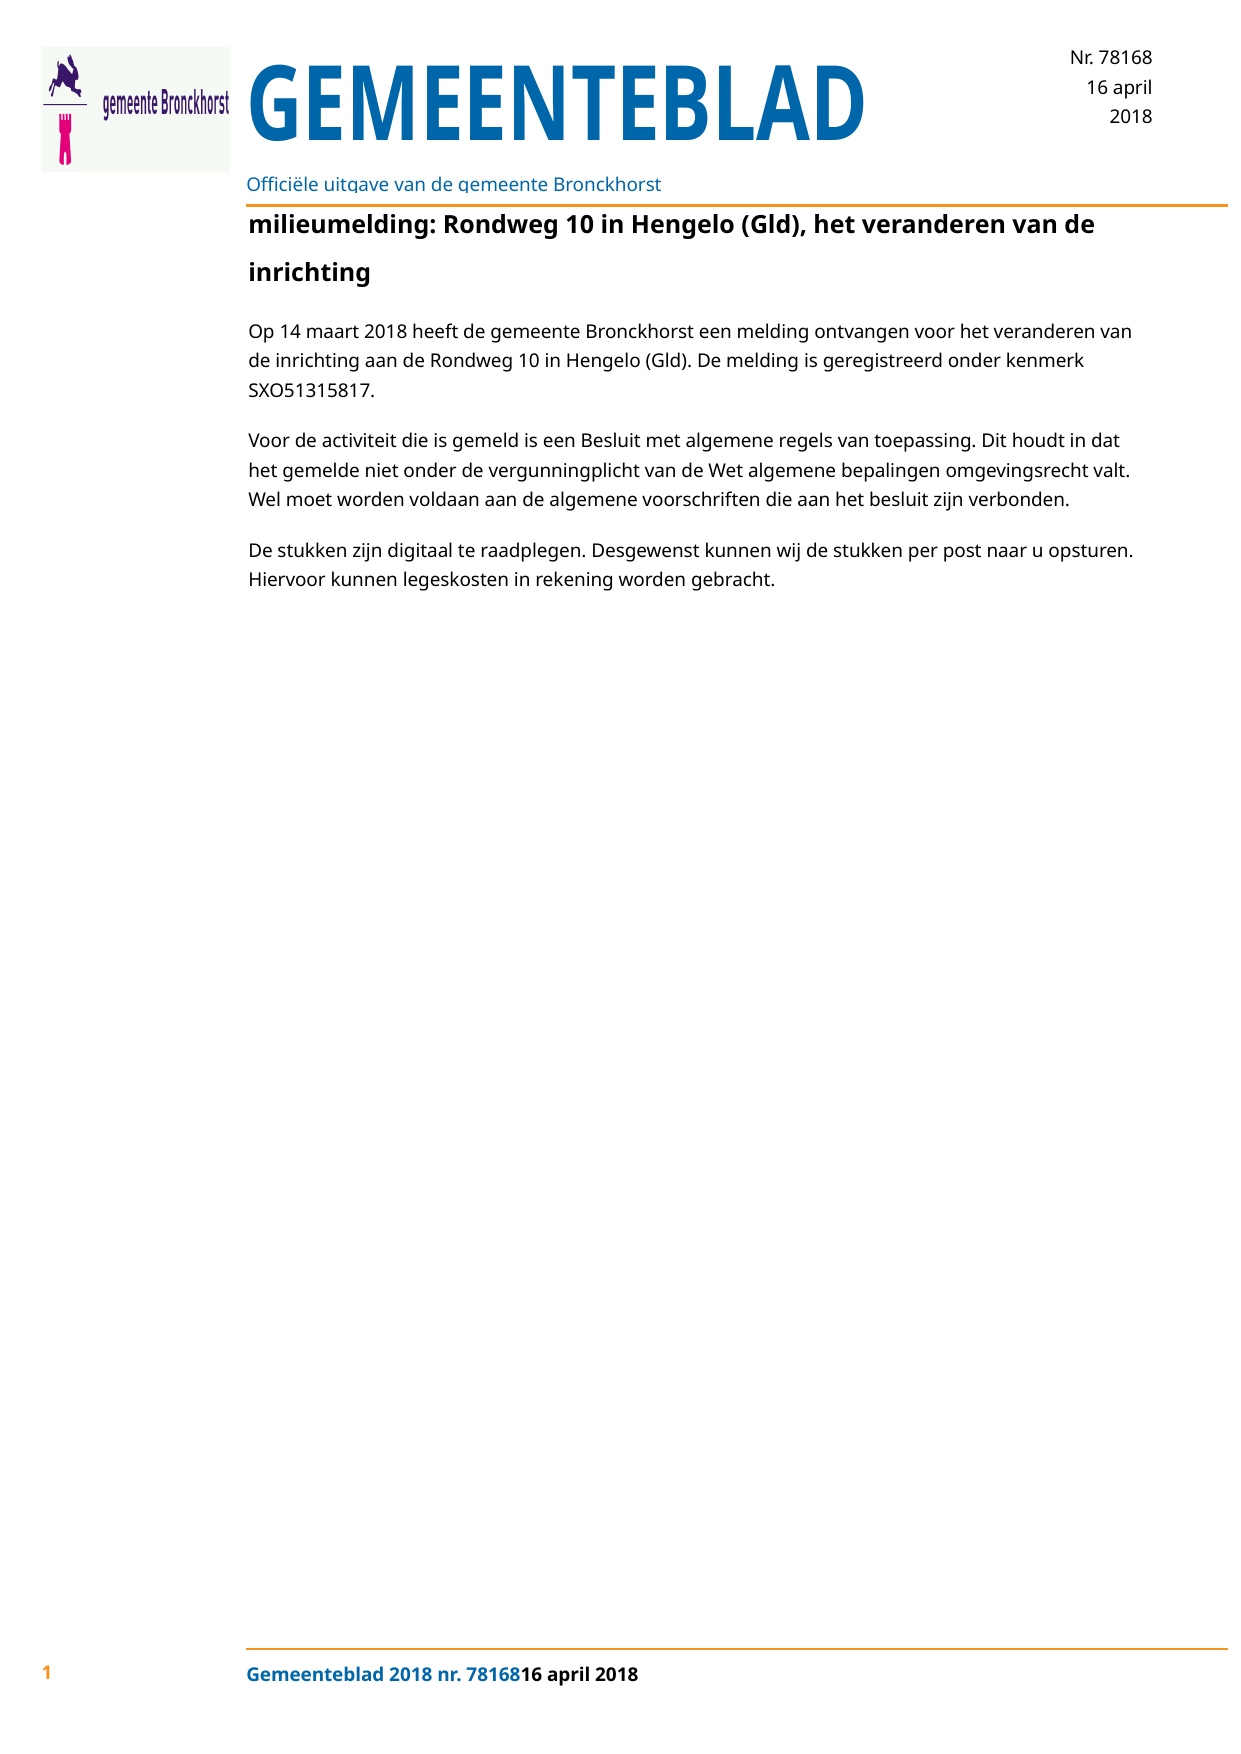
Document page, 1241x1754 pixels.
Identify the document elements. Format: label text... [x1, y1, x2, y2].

text Op 14 maart 2018 heeft de gemeente Bronckhorst een melding ontvangen voor het veranderen van de inrichting aan de Rondweg 10 in Hengelo (Gld). De melding is geregistreerd onder kenmerk SXO51315817. [248, 318, 1152, 403]
text milieumelding: Rondweg 10 in Hengelo (Gld), het veranderen van de inrichting [248, 207, 1152, 288]
text Voor de activiteit die is gemeld is een Besluit met algemene regels van toepassing. Dit houdt in dat het gemelde niet onder de vergunningplicht van de Wet algemene bepalingen omgevingsrecht valt. Wel moet worden voldaan aan de algemene voorschriften die aan het besluit zijn verbonden. [248, 427, 1152, 512]
picture [41, 47, 231, 172]
text De stukken zijn digitaal te raadplegen. Desgewenst kunnen wij de stukken per post naar u opsturen. Hiervoor kunnen legeskosten in rekening worden gebracht. [248, 537, 1152, 592]
